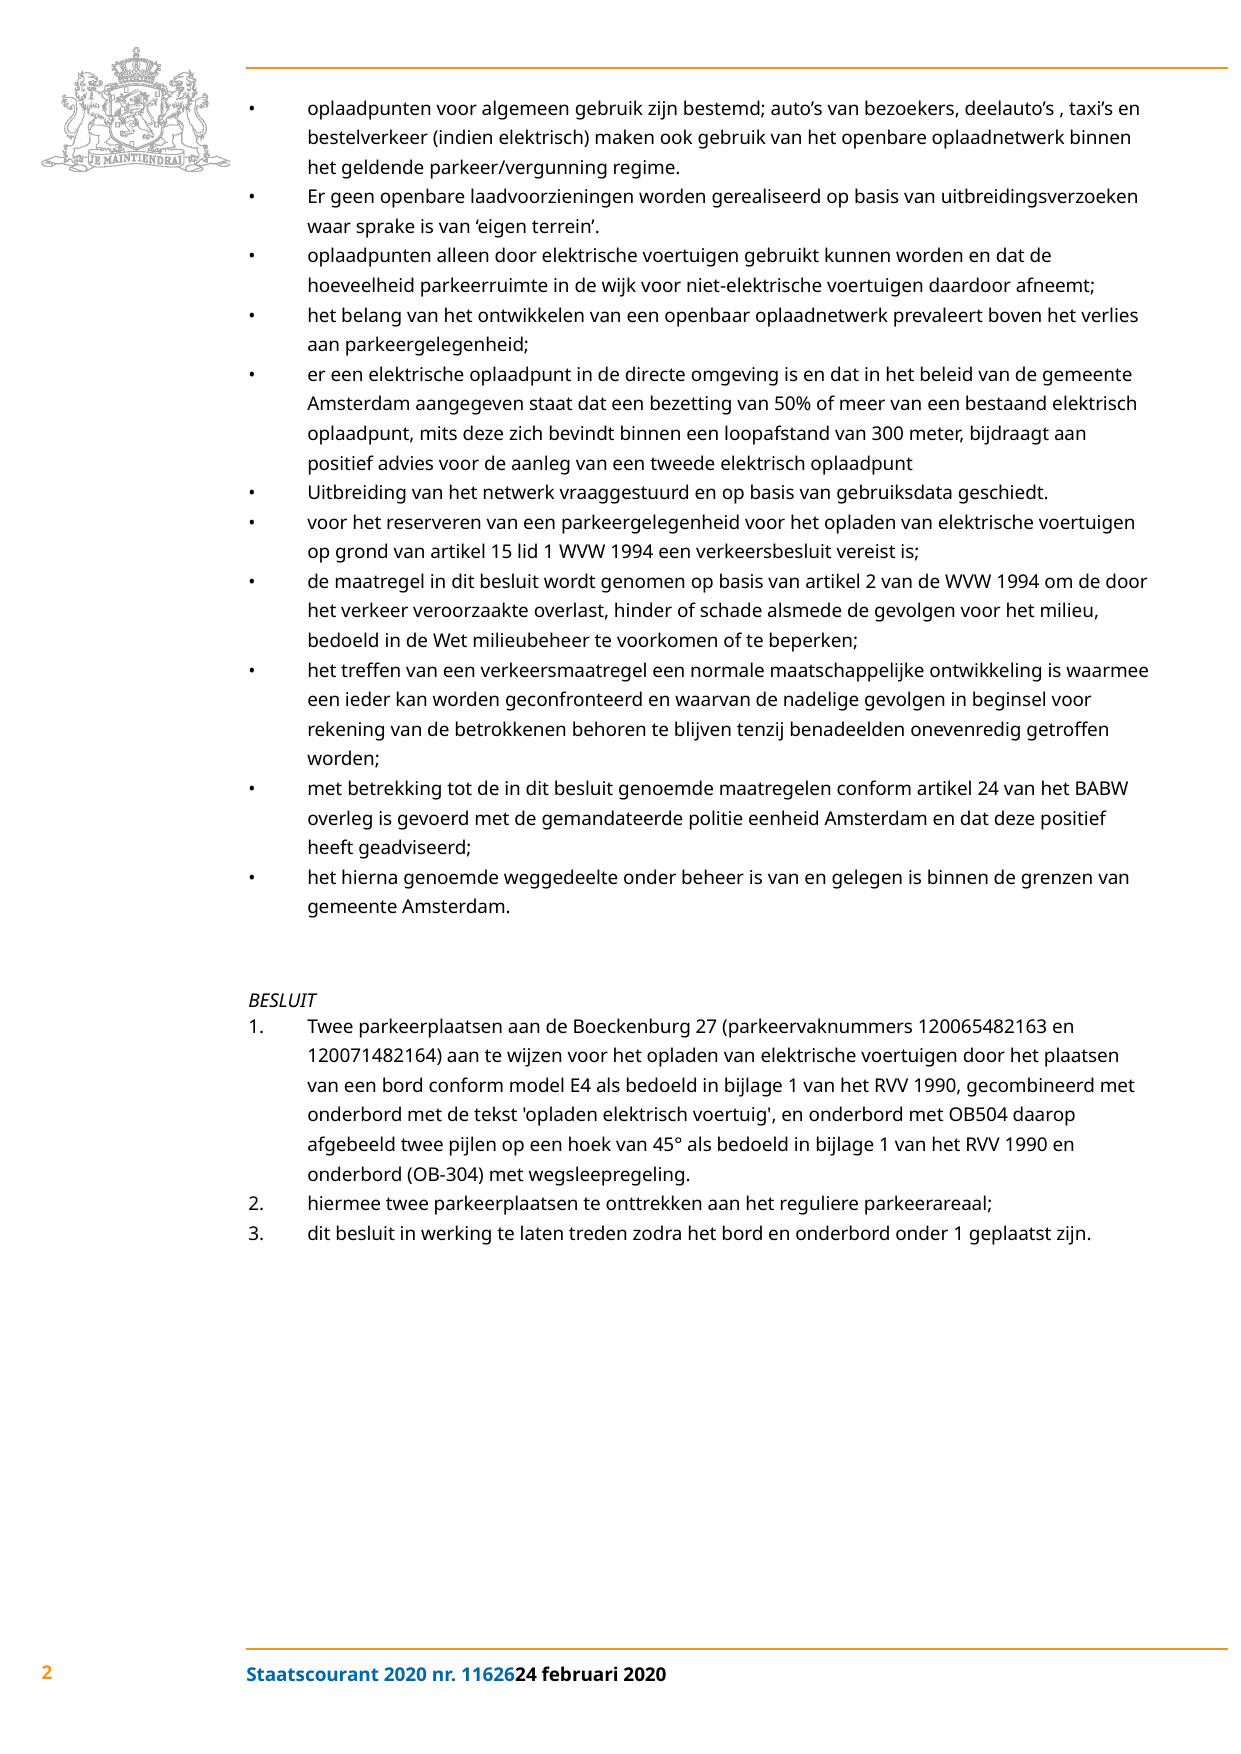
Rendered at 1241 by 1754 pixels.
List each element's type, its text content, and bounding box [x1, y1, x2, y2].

list oplaadpunten voor algemeen gebruik zijn bestemd; auto’s van bezoekers, deelauto’s , taxi’s en bestelverkeer (indien elektrisch) maken ook gebruik van het openbare oplaadnetwerk binnen het geldende parkeer/vergunning regime. [248, 95, 1152, 180]
list voor het reserveren van een parkeergelegenheid voor het opladen van elektrische voertuigen op grond van artikel 15 lid 1 WVW 1994 een verkeersbesluit vereist is; [248, 509, 1152, 564]
list het treffen van een verkeersmaatregel een normale maatschappelijke ontwikkeling is waarmee een ieder kan worden geconfronteerd en waarvan de nadelige gevolgen in beginsel voor rekening van de betrokkenen behoren te blijven tenzij benadeelden onevenredig getroffen worden; [248, 657, 1152, 771]
list de maatregel in dit besluit wordt genomen op basis van artikel 2 van de WVW 1994 om de door het verkeer veroorzaakte overlast, hinder of schade alsmede de gevolgen voor het milieu, bedoeld in de Wet milieubeheer te voorkomen of te beperken; [248, 568, 1152, 653]
picture [41, 47, 231, 172]
list Twee parkeerplaatsen aan de Boeckenburg 27 (parkeervaknummers 120065482163 en 120071482164) aan te wijzen voor het opladen van elektrische voertuigen door het plaatsen van een bord conform model E4 als bedoeld in bijlage 1 van het RVV 1990, gecombineerd met onderbord met de tekst 'opladen elektrisch voertuig', en onderbord met OB504 daarop afgebeeld twee pijlen op een hoek van 45° als bedoeld in bijlage 1 van het RVV 1990 en onderbord (OB-304) met wegsleepregeling. [248, 1013, 1152, 1186]
list er een elektrische oplaadpunt in de directe omgeving is en dat in het beleid van de gemeente Amsterdam aangegeven staat dat een bezetting van 50% of meer van een bestaand elektrisch oplaadpunt, mits deze zich bevindt binnen een loopafstand van 300 meter, bijdraagt aan positief advies voor de aanleg van een tweede elektrisch oplaadpunt [248, 361, 1152, 476]
list dit besluit in werking te laten treden zodra het bord en onderbord onder 1 geplaatst zijn. [248, 1220, 1152, 1246]
list Er geen openbare laadvoorzieningen worden gerealiseerd op basis van uitbreidingsverzoeken waar sprake is van ‘eigen terrein’. [248, 183, 1152, 239]
list oplaadpunten alleen door elektrische voertuigen gebruikt kunnen worden en dat de hoeveelheid parkeerruimte in de wijk voor niet-elektrische voertuigen daardoor afneemt; [248, 243, 1152, 298]
list met betrekking tot de in dit besluit genoemde maatregelen conform artikel 24 van het BABW overleg is gevoerd met de gemandateerde politie eenheid Amsterdam en dat deze positief heeft geadviseerd; [248, 775, 1152, 860]
list het hierna genoemde weggedeelte onder beheer is van en gelegen is binnen de grenzen van gemeente Amsterdam. [248, 864, 1152, 919]
list Uitbreiding van het netwerk vraaggestuurd en op basis van gebruiksdata geschiedt. [248, 479, 1152, 505]
list het belang van het ontwikkelen van een openbaar oplaadnetwerk prevaleert boven het verlies aan parkeergelegenheid; [248, 302, 1152, 357]
text BESLUIT [248, 987, 1152, 1013]
list hiermee twee parkeerplaatsen te onttrekken aan het reguliere parkeerareaal; [248, 1190, 1152, 1216]
